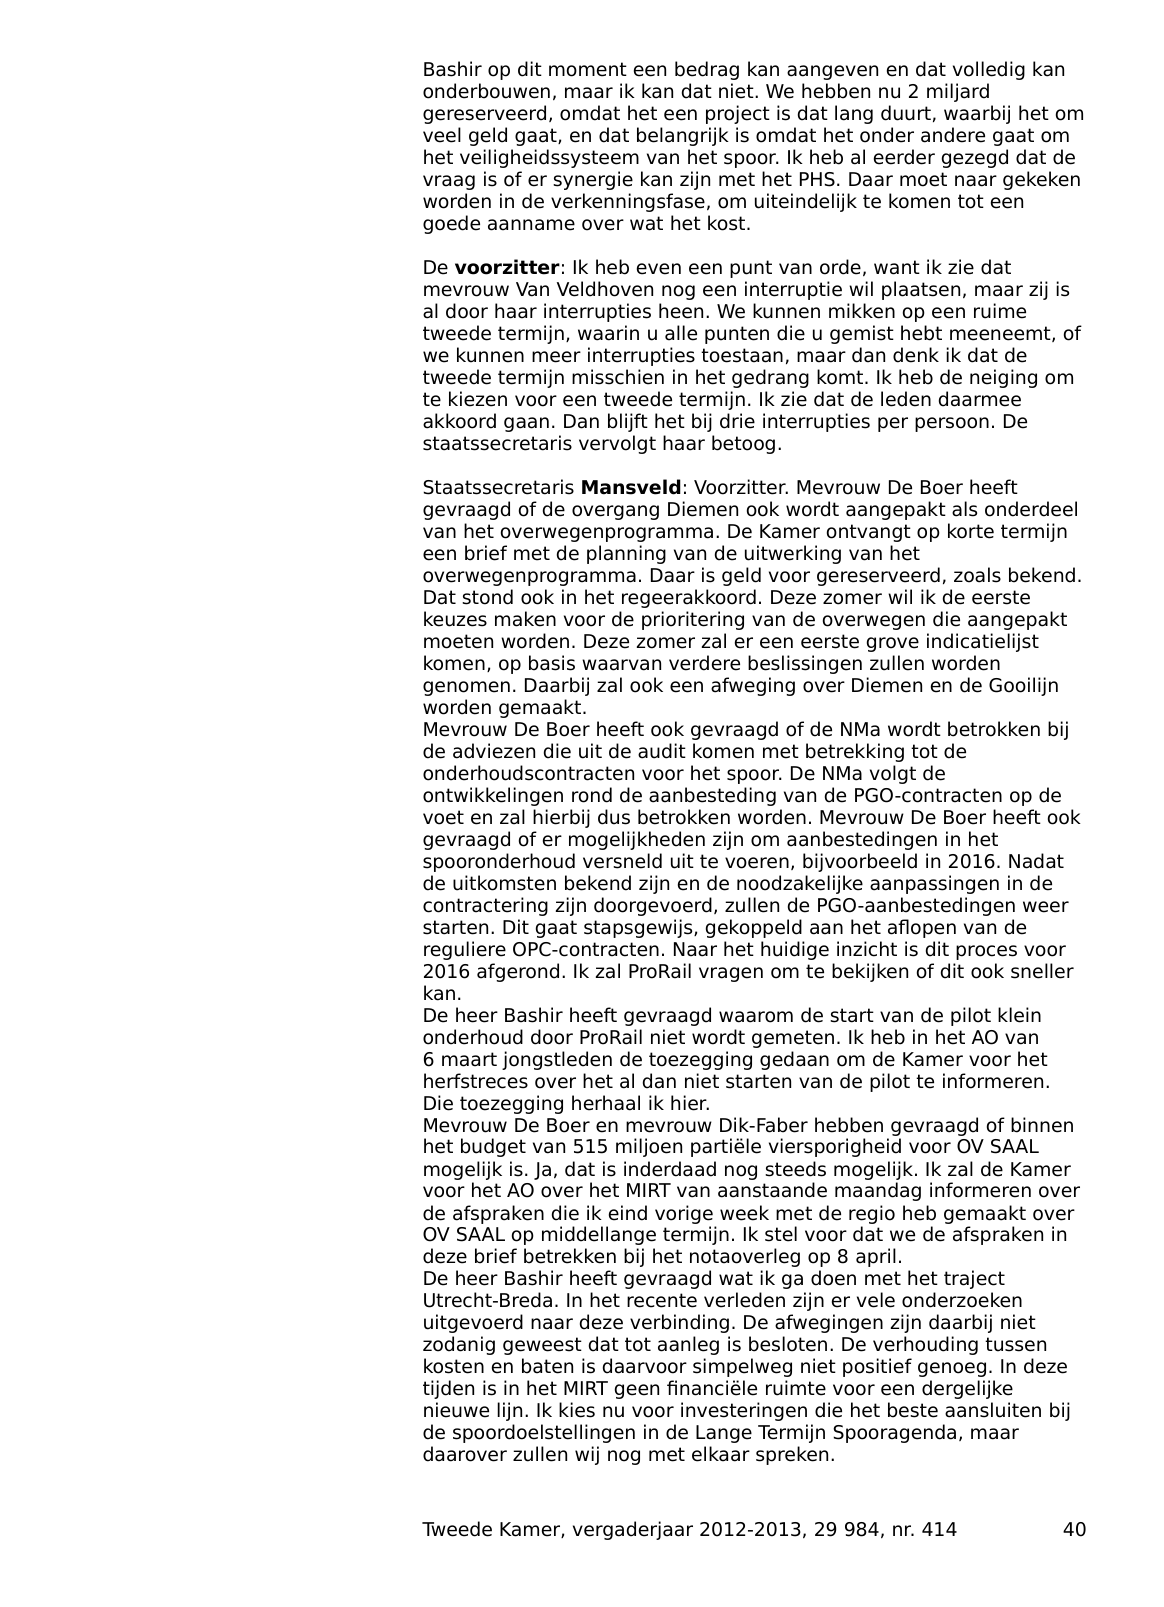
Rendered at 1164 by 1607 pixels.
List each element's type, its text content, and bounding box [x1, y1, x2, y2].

text Bashir op dit moment een bedrag kan aangeven en dat volledig kan onderbouwen, maar ik kan dat niet. We hebben nu 2 miljard gereserveerd, omdat het een project is dat lang duurt, waarbij het om veel geld gaat, en dat belangrijk is omdat het onder andere gaat om het veiligheidssysteem van het spoor. Ik heb al eerder gezegd dat de vraag is of er synergie kan zijn met het PHS. Daar moet naar gekeken worden in de verkenningsfase, om uiteindelijk te komen tot een goede aanname over wat het kost. [422, 59, 1087, 235]
text De heer Bashir heeft gevraagd wat ik ga doen met het traject Utrecht-Breda. In het recente verleden zijn er vele onderzoeken uitgevoerd naar deze verbinding. De afwegingen zijn daarbij niet zodanig geweest dat tot aanleg is besloten. De verhouding tussen kosten en baten is daarvoor simpelweg niet positief genoeg. In deze tijden is in het MIRT geen financiële ruimte voor een dergelijke nieuwe lijn. Ik kies nu voor investeringen die het beste aansluiten bij de spoordoelstellingen in de Lange Termijn Spooragenda, maar daarover zullen wij nog met elkaar spreken. [422, 1268, 1087, 1466]
text De heer Bashir heeft gevraagd waarom de start van de pilot klein onderhoud door ProRail niet wordt gemeten. Ik heb in het AO van 6 maart jongstleden de toezegging gedaan om de Kamer voor het herfstreces over het al dan niet starten van de pilot te informeren. Die toezegging herhaal ik hier. [422, 1004, 1087, 1114]
text Mevrouw De Boer en mevrouw Dik-Faber hebben gevraagd of binnen het budget van 515 miljoen partiële viersporigheid voor OV SAAL mogelijk is. Ja, dat is inderdaad nog steeds mogelijk. Ik zal de Kamer voor het AO over het MIRT van aanstaande maandag informeren over de afspraken die ik eind vorige week met de regio heb gemaakt over OV SAAL op middellange termijn. Ik stel voor dat we de afspraken in deze brief betrekken bij het notaoverleg op 8 april. [422, 1114, 1087, 1268]
text Mevrouw De Boer heeft ook gevraagd of de NMa wordt betrokken bij de adviezen die uit de audit komen met betrekking tot de onderhoudscontracten voor het spoor. De NMa volgt de ontwikkelingen rond de aanbesteding van de PGO-contracten op de voet en zal hierbij dus betrokken worden. Mevrouw De Boer heeft ook gevraagd of er mogelijkheden zijn om aanbestedingen in het spooronderhoud versneld uit te voeren, bijvoorbeeld in 2016. Nadat de uitkomsten bekend zijn en de noodzakelijke aanpassingen in de contractering zijn doorgevoerd, zullen de PGO-aanbestedingen weer starten. Dit gaat stapsgewijs, gekoppeld aan het aflopen van de reguliere OPC-contracten. Naar het huidige inzicht is dit proces voor 2016 afgerond. Ik zal ProRail vragen om te bekijken of dit ook sneller kan. [422, 719, 1087, 1004]
text De voorzitter: Ik heb even een punt van orde, want ik zie dat mevrouw Van Veldhoven nog een interruptie wil plaatsen, maar zij is al door haar interrupties heen. We kunnen mikken op een ruime tweede termijn, waarin u alle punten die u gemist hebt meeneemt, of we kunnen meer interrupties toestaan, maar dan denk ik dat de tweede termijn misschien in het gedrang komt. Ik heb de neiging om te kiezen voor een tweede termijn. Ik zie dat de leden daarmee akkoord gaan. Dan blijft het bij drie interrupties per persoon. De staatssecretaris vervolgt haar betoog. [422, 257, 1087, 455]
text Staatssecretaris Mansveld: Voorzitter. Mevrouw De Boer heeft gevraagd of de overgang Diemen ook wordt aangepakt als onderdeel van het overwegenprogramma. De Kamer ontvangt op korte termijn een brief met de planning van de uitwerking van het overwegenprogramma. Daar is geld voor gereserveerd, zoals bekend. Dat stond ook in het regeerakkoord. Deze zomer wil ik de eerste keuzes maken voor de prioritering van de overwegen die aangepakt moeten worden. Deze zomer zal er een eerste grove indicatielijst komen, op basis waarvan verdere beslissingen zullen worden genomen. Daarbij zal ook een afweging over Diemen en de Gooilijn worden gemaakt. [422, 477, 1087, 719]
